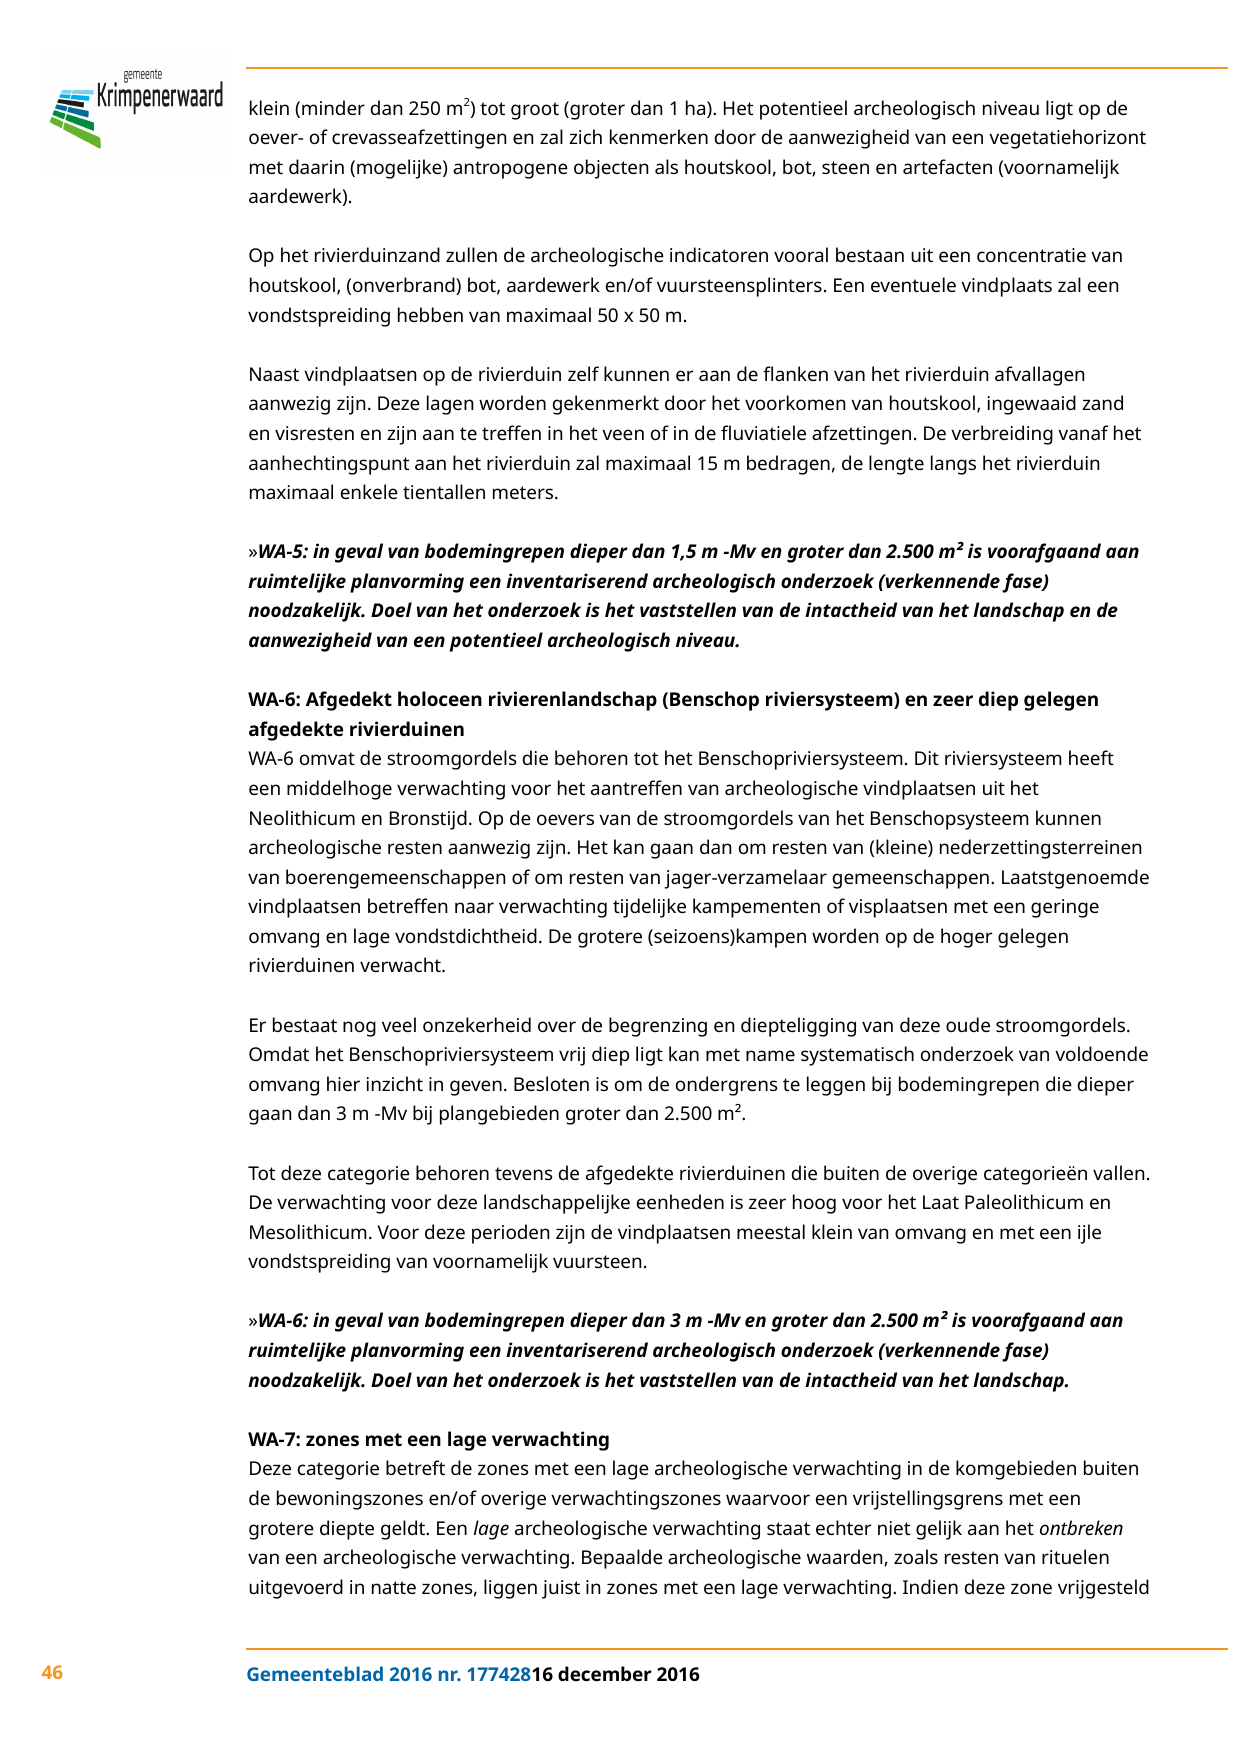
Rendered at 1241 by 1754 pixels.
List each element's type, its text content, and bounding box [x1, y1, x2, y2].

text Tot deze categorie behoren tevens de afgedekte rivierduinen die buiten de overige categorieën vallen. De verwachting voor deze landschappelijke eenheden is zeer hoog voor het Laat Paleolithicum en Mesolithicum. Voor deze perioden zijn de vindplaatsen meestal klein van omvang en met een ijle vondstspreiding van voornamelijk vuursteen. [248, 1160, 1152, 1274]
text Naast vindplaatsen op de rivierduin zelf kunnen er aan de flanken van het rivierduin afvallagen aanwezig zijn. Deze lagen worden gekenmerkt door het voorkomen van houtskool, ingewaaid zand en visresten en zijn aan te treffen in het veen of in de fluviatiele afzettingen. De verbreiding vanaf het aanhechtingspunt aan het rivierduin zal maximaal 15 m bedragen, de lengte langs het rivierduin maximaal enkele tientallen meters. [248, 361, 1152, 505]
text WA-6 omvat de stroomgordels die behoren tot het Benschopriviersysteem. Dit riviersysteem heeft een middelhoge verwachting voor het aantreffen van archeologische vindplaatsen uit het Neolithicum en Bronstijd. Op de oevers van de stroomgordels van het Benschopsysteem kunnen archeologische resten aanwezig zijn. Het kan gaan dan om resten van (kleine) nederzettingsterreinen van boerengemeenschappen of om resten van jager-verzamelaar gemeenschappen. Laatstgenoemde vindplaatsen betreffen naar verwachting tijdelijke kampementen of visplaatsen met een geringe omvang en lage vondstdichtheid. De grotere (seizoens)kampen worden op de hoger gelegen rivierduinen verwacht. [248, 746, 1152, 978]
text klein (minder dan 250 m2) tot groot (groter dan 1 ha). Het potentieel archeologisch niveau ligt op de oever- of crevasseafzettingen en zal zich kenmerken door de aanwezigheid van een vegetatiehorizont met daarin (mogelijke) antropogene objecten als houtskool, bot, steen en artefacten (voornamelijk aardewerk). [248, 95, 1152, 209]
text »WA-5: in geval van bodemingrepen dieper dan 1,5 m -Mv en groter dan 2.500 m² is voorafgaand aan ruimtelijke planvorming een inventariserend archeologisch onderzoek (verkennende fase) noodzakelijk. Doel van het onderzoek is het vaststellen van de intactheid van het landschap en de aanwezigheid van een potentieel archeologisch niveau. [248, 538, 1152, 653]
text Er bestaat nog veel onzekerheid over de begrenzing en diepteligging van deze oude stroomgordels. Omdat het Benschopriviersysteem vrij diep ligt kan met name systematisch onderzoek van voldoende omvang hier inzicht in geven. Besloten is om de ondergrens te leggen bij bodemingrepen die dieper gaan dan 3 m -Mv bij plangebieden groter dan 2.500 m². [248, 1012, 1152, 1126]
text Deze categorie betreft de zones met een lage archeologische verwachting in de komgebieden buiten de bewoningszones en/of overige verwachtingszones waarvoor een vrijstellingsgrens met een grotere diepte geldt. Een lage archeologische verwachting staat echter niet gelijk aan het ontbreken van een archeologische verwachting. Bepaalde archeologische waarden, zoals resten van rituelen uitgevoerd in natte zones, liggen juist in zones met een lage verwachting. Indien deze zone vrijgesteld [248, 1456, 1152, 1600]
text WA-6: Afgedekt holoceen rivierenlandschap (Benschop riviersysteem) en zeer diep gelegen afgedekte rivierduinen [248, 686, 1152, 742]
picture [41, 47, 231, 172]
text »WA-6: in geval van bodemingrepen dieper dan 3 m -Mv en groter dan 2.500 m² is voorafgaand aan ruimtelijke planvorming een inventariserend archeologisch onderzoek (verkennende fase) noodzakelijk. Doel van het onderzoek is het vaststellen van de intactheid van het landschap. [248, 1308, 1152, 1393]
text WA-7: zones met een lage verwachting [248, 1426, 1152, 1452]
text Op het rivierduinzand zullen de archeologische indicatoren vooral bestaan uit een concentratie van houtskool, (onverbrand) bot, aardewerk en/of vuursteensplinters. Een eventuele vindplaats zal een vondstspreiding hebben van maximaal 50 x 50 m. [248, 243, 1152, 328]
